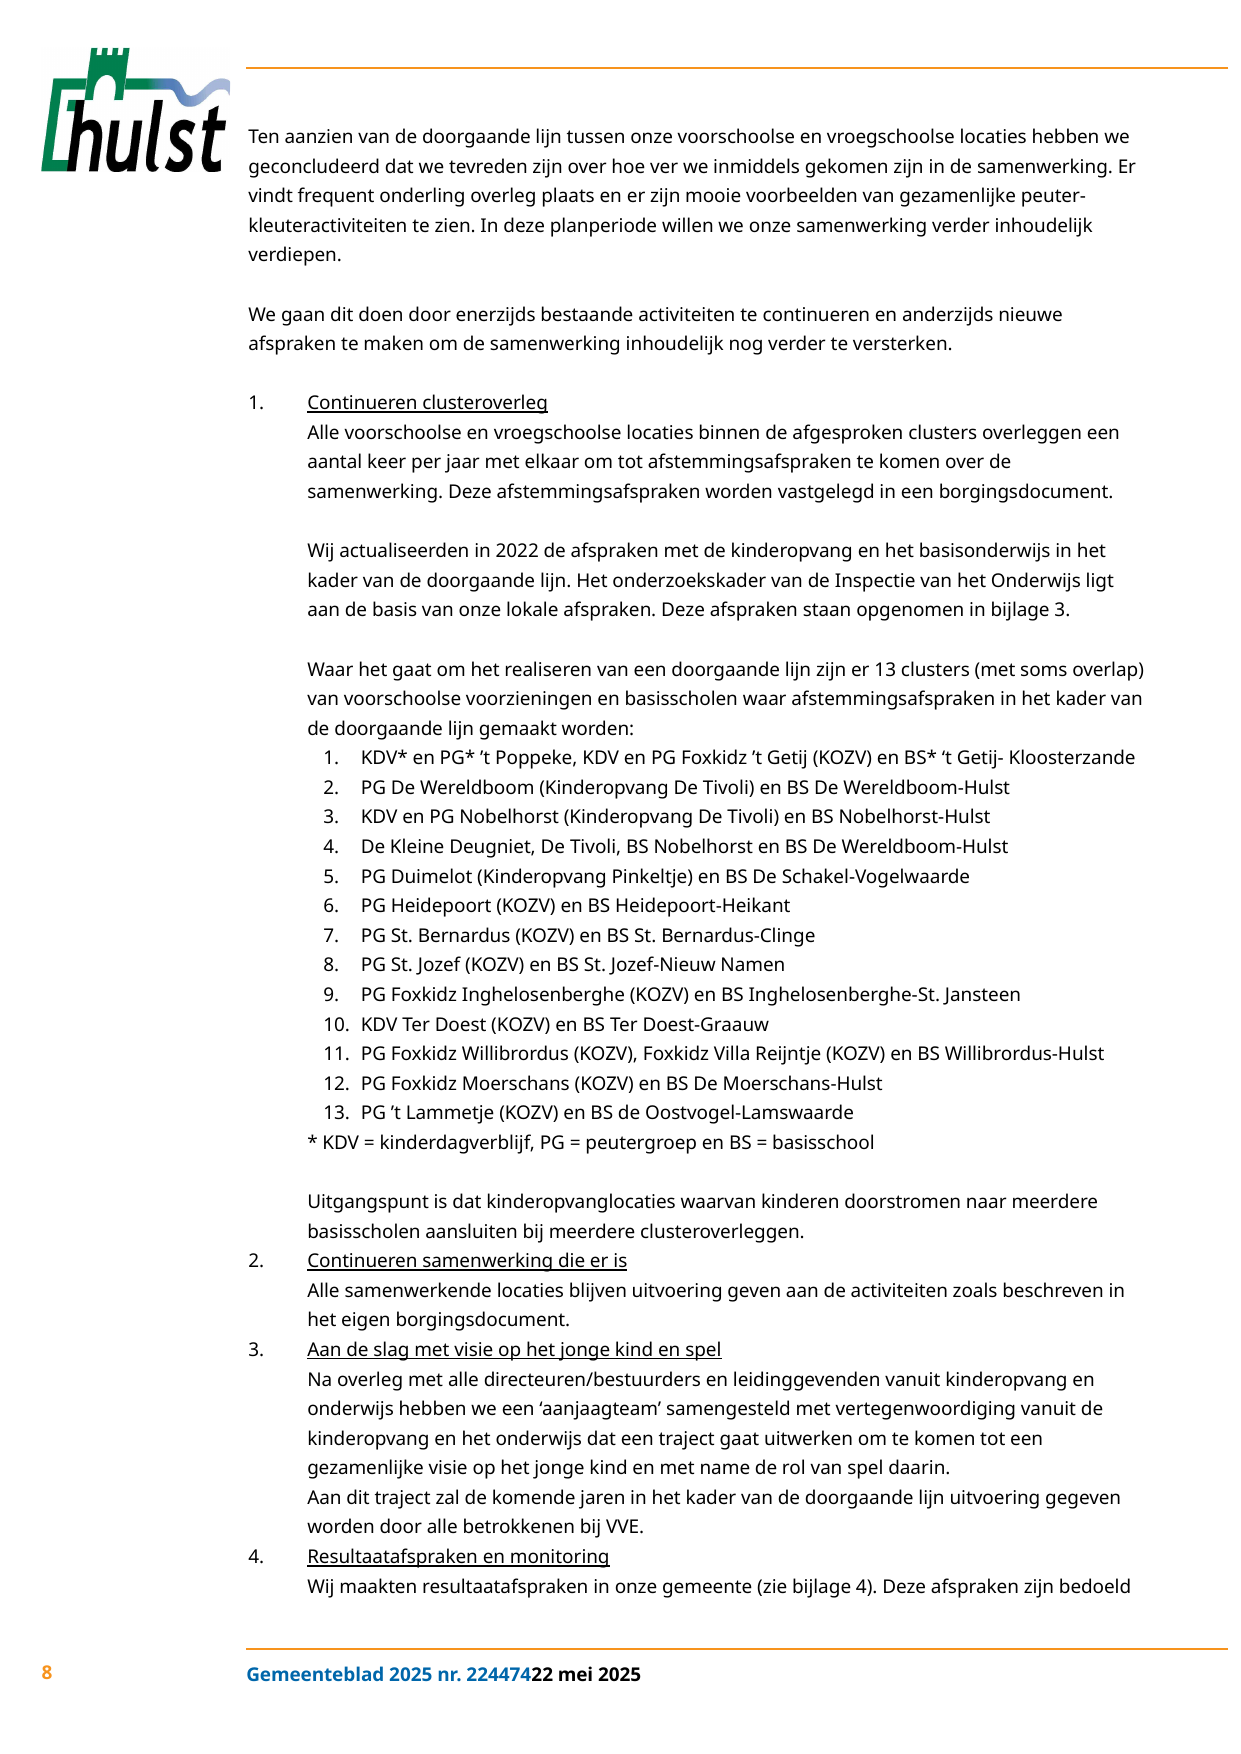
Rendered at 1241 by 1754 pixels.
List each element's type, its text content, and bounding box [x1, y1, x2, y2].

list KDV en PG Nobelhorst (Kinderopvang De Tivoli) en BS Nobelhorst-Hulst [323, 804, 1152, 829]
list Aan dit traject zal de komende jaren in het kader van de doorgaande lijn uitvoering gegeven worden door alle betrokkenen bij VVE. [248, 1484, 1152, 1539]
list Uitgangspunt is dat kinderopvanglocaties waarvan kinderen doorstromen naar meerdere basisscholen aansluiten bij meerdere clusteroverleggen. [248, 1188, 1152, 1243]
list PG St. Jozef (KOZV) en BS St. Jozef-Nieuw Namen [323, 952, 1152, 977]
text We gaan dit doen door enerzijds bestaande activiteiten te continueren en anderzijds nieuwe afspraken te maken om de samenwerking inhoudelijk nog verder te versterken. [248, 301, 1152, 356]
list PG ’t Lammetje (KOZV) en BS de Oostvogel-Lamswaarde [323, 1099, 1152, 1125]
list PG St. Bernardus (KOZV) en BS St. Bernardus-Clinge [323, 922, 1152, 948]
list Alle voorschoolse en vroegschoolse locaties binnen de afgesproken clusters overleggen een aantal keer per jaar met elkaar om tot afstemmingsafspraken te komen over de samenwerking. Deze afstemmingsafspraken worden vastgelegd in een borgingsdocument. [248, 419, 1152, 504]
list Alle samenwerkende locaties blijven uitvoering geven aan de activiteiten zoals beschreven in het eigen borgingsdocument. [248, 1277, 1152, 1332]
list Resultaatafspraken en monitoring [248, 1543, 1152, 1569]
list KDV Ter Doest (KOZV) en BS Ter Doest-Graauw [323, 1011, 1152, 1036]
list PG De Wereldboom (Kinderopvang De Tivoli) en BS De Wereldboom-Hulst [323, 774, 1152, 800]
list Na overleg met alle directeuren/bestuurders en leidinggevenden vanuit kinderopvang en onderwijs hebben we een ‘aanjaagteam’ samengesteld met vertegenwoordiging vanuit de kinderopvang en het onderwijs dat een traject gaat uitwerken om te komen tot een gezamenlijke visie op het jonge kind en met name de rol van spel daarin. [248, 1366, 1152, 1480]
list PG Duimelot (Kinderopvang Pinkeltje) en BS De Schakel-Vogelwaarde [323, 863, 1152, 888]
list Continueren clusteroverleg [248, 389, 1152, 415]
list Continueren samenwerking die er is [248, 1247, 1152, 1273]
list Aan de slag met visie op het jonge kind en spel [248, 1336, 1152, 1362]
list Waar het gaat om het realiseren van een doorgaande lijn zijn er 13 clusters (met soms overlap) van voorschoolse voorzieningen en basisscholen waar afstemmingsafspraken in het kader van de doorgaande lijn gemaakt worden: [248, 656, 1152, 741]
list PG Heidepoort (KOZV) en BS Heidepoort-Heikant [323, 892, 1152, 918]
text Ten aanzien van de doorgaande lijn tussen onze voorschoolse en vroegschoolse locaties hebben we geconcludeerd dat we tevreden zijn over hoe ver we inmiddels gekomen zijn in de samenwerking. Er vindt frequent onderling overleg plaats en er zijn mooie voorbeelden van gezamenlijke peuter-kleuteractiviteiten te zien. In deze planperiode willen we onze samenwerking verder inhoudelijk verdiepen. [248, 123, 1152, 267]
list Wij maakten resultaatafspraken in onze gemeente (zie bijlage 4). Deze afspraken zijn bedoeld [248, 1573, 1152, 1598]
list PG Foxkidz Willibrordus (KOZV), Foxkidz Villa Reijntje (KOZV) en BS Willibrordus-Hulst [323, 1040, 1152, 1066]
list * KDV = kinderdagverblijf, PG = peutergroep en BS = basisschool [248, 1129, 1152, 1155]
list Wij actualiseerden in 2022 de afspraken met de kinderopvang en het basisonderwijs in het kader van de doorgaande lijn. Het onderzoekskader van de Inspectie van het Onderwijs ligt aan de basis van onze lokale afspraken. Deze afspraken staan opgenomen in bijlage 3. [248, 537, 1152, 622]
list KDV* en PG* ’t Poppeke, KDV en PG Foxkidz ’t Getij (KOZV) en BS* ‘t Getij- Kloosterzande [323, 744, 1152, 770]
list PG Foxkidz Inghelosenberghe (KOZV) en BS Inghelosenberghe-St. Jansteen [323, 981, 1152, 1007]
list De Kleine Deugniet, De Tivoli, BS Nobelhorst en BS De Wereldboom-Hulst [323, 833, 1152, 859]
list PG Foxkidz Moerschans (KOZV) en BS De Moerschans-Hulst [323, 1070, 1152, 1096]
picture [41, 47, 231, 172]
